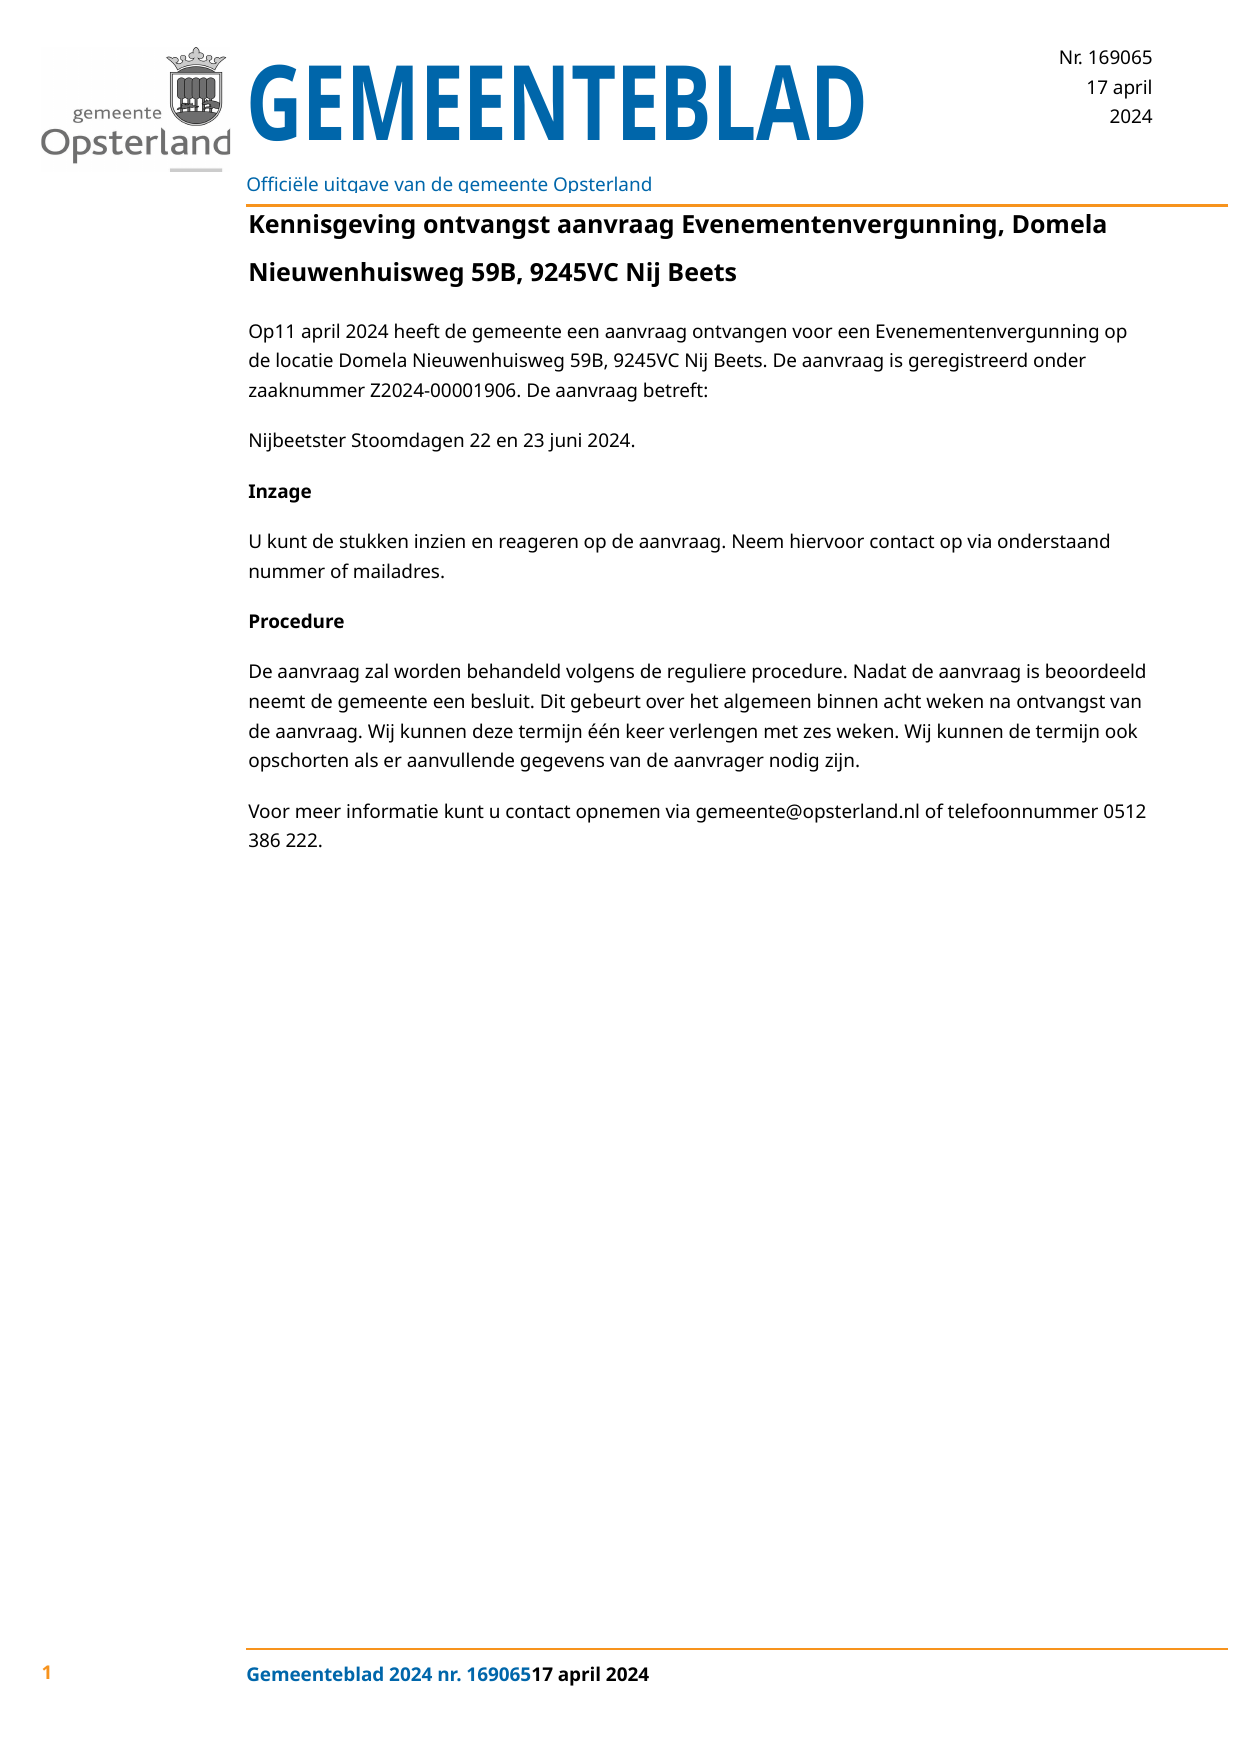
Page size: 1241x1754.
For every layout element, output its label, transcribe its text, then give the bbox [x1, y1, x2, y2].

text Kennisgeving ontvangst aanvraag Evenementenvergunning, Domela Nieuwenhuisweg 59B, 9245VC Nij Beets [248, 207, 1152, 288]
text Op11 april 2024 heeft de gemeente een aanvraag ontvangen voor een Evenementenvergunning op de locatie Domela Nieuwenhuisweg 59B, 9245VC Nij Beets. De aanvraag is geregistreerd onder zaaknummer Z2024-00001906. De aanvraag betreft: [248, 318, 1152, 403]
text U kunt de stukken inzien en reageren op de aanvraag. Neem hiervoor contact op via onderstaand nummer of mailadres. [248, 528, 1152, 584]
text Nijbeetster Stoomdagen 22 en 23 juni 2024. [248, 427, 1152, 453]
text De aanvraag zal worden behandeld volgens de reguliere procedure. Nadat de aanvraag is beoordeeld neemt de gemeente een besluit. Dit gebeurt over het algemeen binnen acht weken na ontvangst van de aanvraag. Wij kunnen deze termijn één keer verlengen met zes weken. Wij kunnen de termijn ook opschorten als er aanvullende gegevens van de aanvrager nodig zijn. [248, 659, 1152, 773]
text Inzage [248, 478, 1152, 504]
text Voor meer informatie kunt u contact opnemen via gemeente@opsterland.nl of telefoonnummer 0512 386 222. [248, 798, 1152, 853]
picture [41, 47, 231, 172]
text Procedure [248, 608, 1152, 634]
